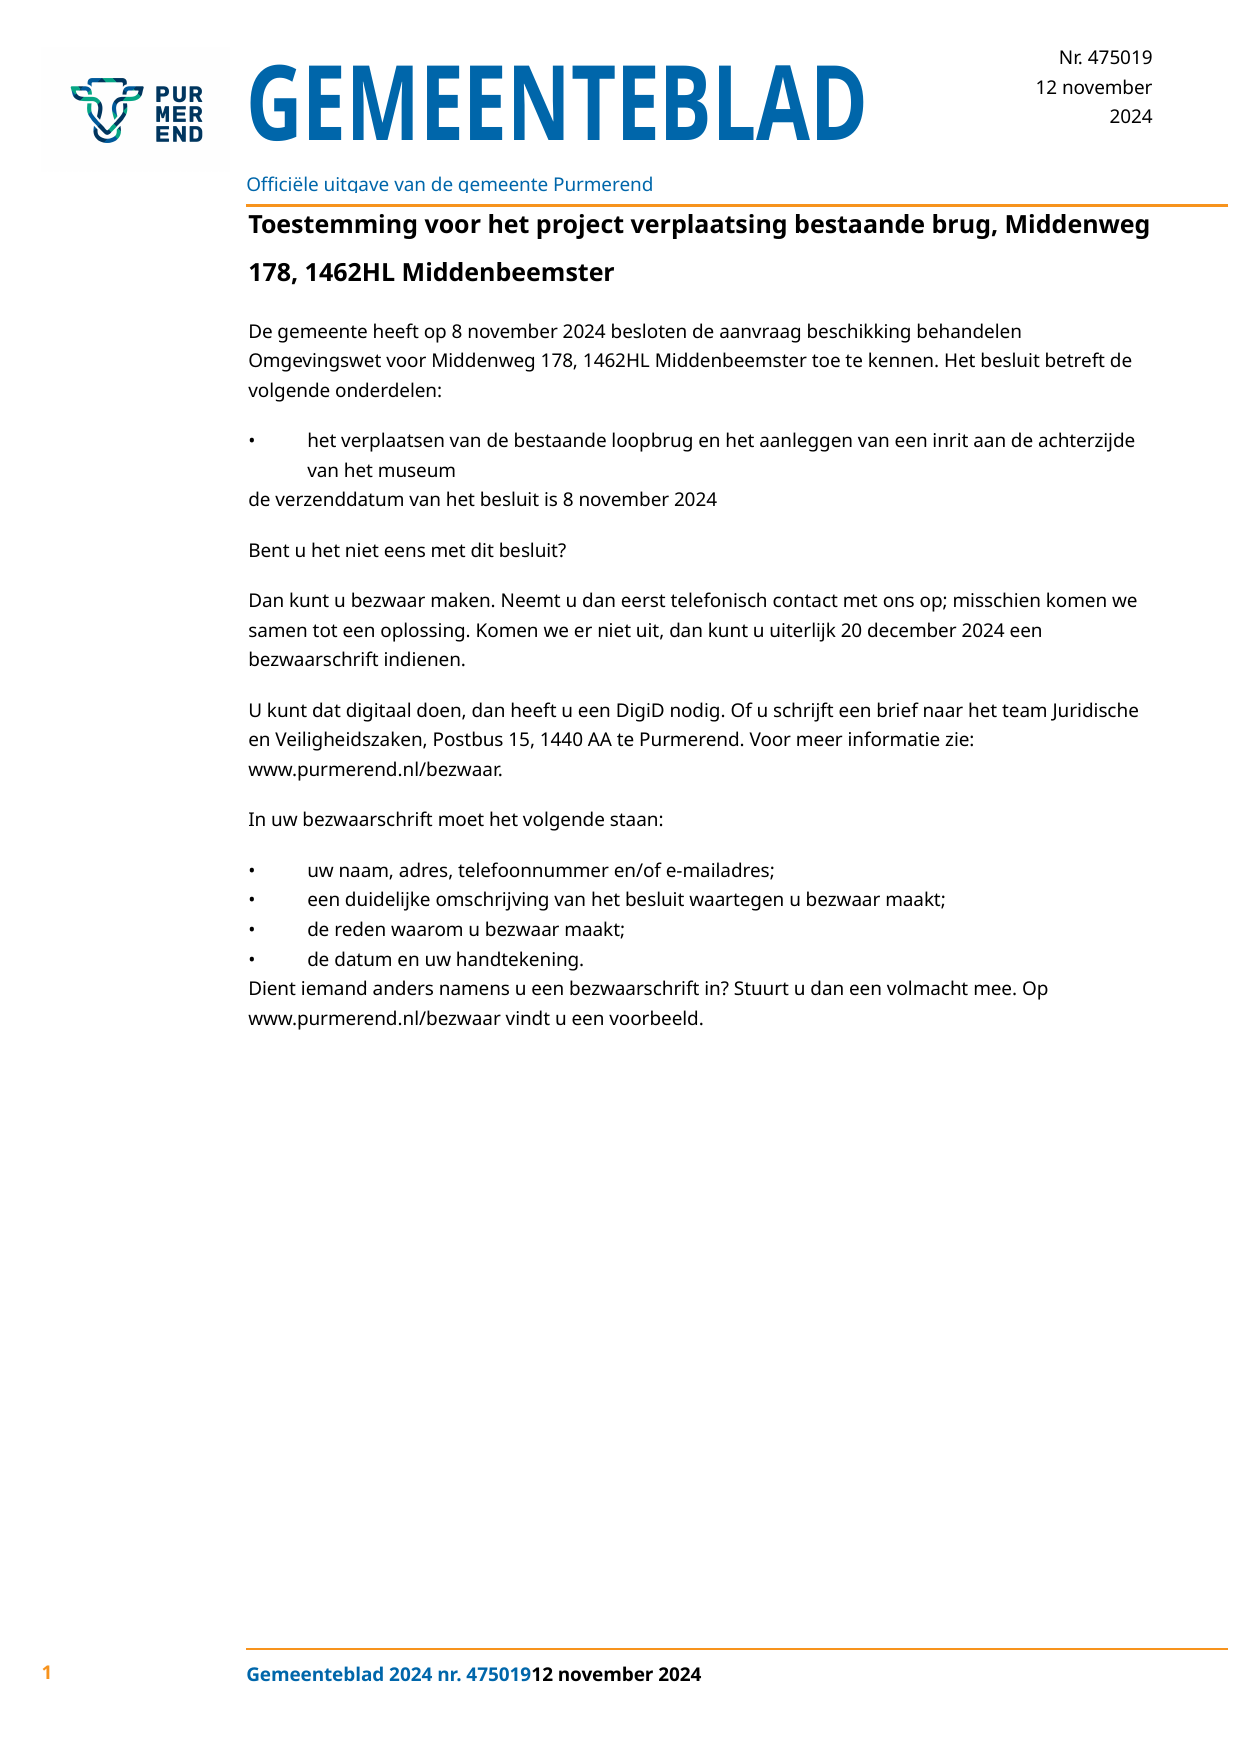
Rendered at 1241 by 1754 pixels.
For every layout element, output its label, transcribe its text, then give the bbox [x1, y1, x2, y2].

text Dan kunt u bezwaar maken. Neemt u dan eerst telefonisch contact met ons op; misschien komen we samen tot een oplossing. Komen we er niet uit, dan kunt u uiterlijk 20 december 2024 een bezwaarschrift indienen. [248, 587, 1152, 672]
text Toestemming voor het project verplaatsing bestaande brug, Middenweg 178, 1462HL Middenbeemster [248, 207, 1152, 288]
text De gemeente heeft op 8 november 2024 besloten de aanvraag beschikking behandelen Omgevingswet voor Middenweg 178, 1462HL Middenbeemster toe te kennen. Het besluit betreft de volgende onderdelen: [248, 318, 1152, 403]
list een duidelijke omschrijving van het besluit waartegen u bezwaar maakt; [248, 887, 1152, 912]
text de verzenddatum van het besluit is 8 november 2024 [248, 487, 1152, 512]
text In uw bezwaarschrift moet het volgende staan: [248, 807, 1152, 832]
list de datum en uw handtekening. [248, 946, 1152, 972]
text Bent u het niet eens met dit besluit? [248, 537, 1152, 563]
list het verplaatsen van de bestaande loopbrug en het aanleggen van een inrit aan de achterzijde van het museum [248, 427, 1152, 483]
text U kunt dat digitaal doen, dan heeft u een DigiD nodig. Of u schrijft een brief naar het team Juridische en Veiligheidszaken, Postbus 15, 1440 AA te Purmerend. Voor meer informatie zie: www.purmerend.nl/bezwaar. [248, 697, 1152, 782]
picture [41, 47, 231, 172]
list de reden waarom u bezwaar maakt; [248, 916, 1152, 942]
list uw naam, adres, telefoonnummer en/of e-mailadres; [248, 857, 1152, 883]
text Dient iemand anders namens u een bezwaarschrift in? Stuurt u dan een volmacht mee. Op www.purmerend.nl/bezwaar vindt u een voorbeeld. [248, 975, 1152, 1031]
